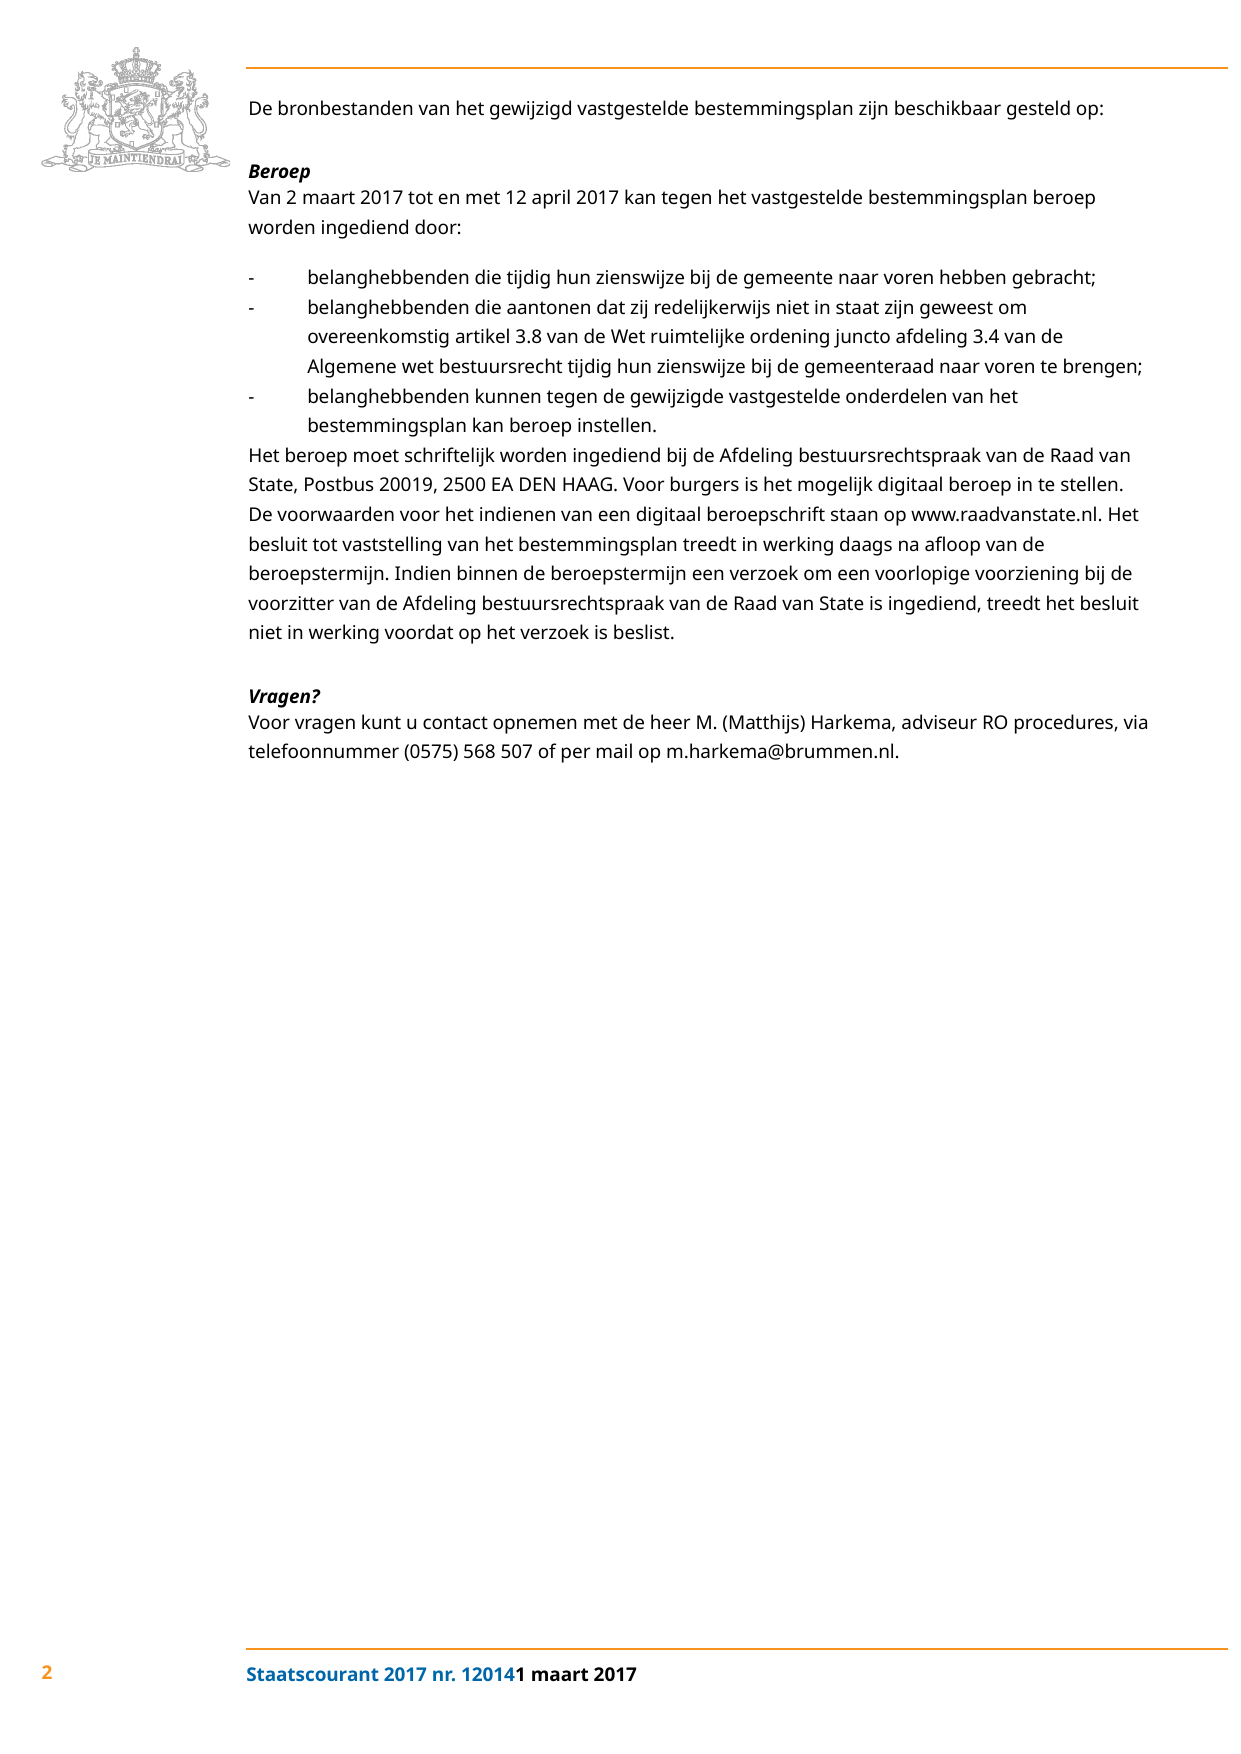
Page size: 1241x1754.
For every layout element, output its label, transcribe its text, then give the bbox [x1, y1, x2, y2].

text Beroep [248, 159, 1152, 184]
text De bronbestanden van het gewijzigd vastgestelde bestemmingsplan zijn beschikbaar gesteld op: [248, 95, 1152, 121]
text Voor vragen kunt u contact opnemen met de heer M. (Matthijs) Harkema, adviseur RO procedures, via telefoonnummer (0575) 568 507 of per mail op m.harkema@brummen.nl. [248, 709, 1152, 764]
list belanghebbenden die aantonen dat zij redelijkerwijs niet in staat zijn geweest om overeenkomstig artikel 3.8 van de Wet ruimtelijke ordening juncto afdeling 3.4 van de Algemene wet bestuursrecht tijdig hun zienswijze bij de gemeenteraad naar voren te brengen; [248, 294, 1152, 379]
list belanghebbenden die tijdig hun zienswijze bij de gemeente naar voren hebben gebracht; [248, 264, 1152, 290]
picture [41, 47, 231, 172]
list belanghebbenden kunnen tegen de gewijzigde vastgestelde onderdelen van het bestemmingsplan kan beroep instellen. [248, 383, 1152, 438]
text Vragen? [248, 683, 1152, 709]
text Van 2 maart 2017 tot en met 12 april 2017 kan tegen het vastgestelde bestemmingsplan beroep worden ingediend door: [248, 184, 1152, 240]
text Het beroep moet schriftelijk worden ingediend bij de Afdeling bestuursrechtspraak van de Raad van State, Postbus 20019, 2500 EA DEN HAAG. Voor burgers is het mogelijk digitaal beroep in te stellen. De voorwaarden voor het indienen van een digitaal beroepschrift staan op www.raadvanstate.nl. Het besluit tot vaststelling van het bestemmingsplan treedt in werking daags na afloop van de beroepstermijn. Indien binnen de beroepstermijn een verzoek om een voorlopige voorziening bij de voorzitter van de Afdeling bestuursrechtspraak van de Raad van State is ingediend, treedt het besluit niet in werking voordat op het verzoek is beslist. [248, 442, 1152, 645]
